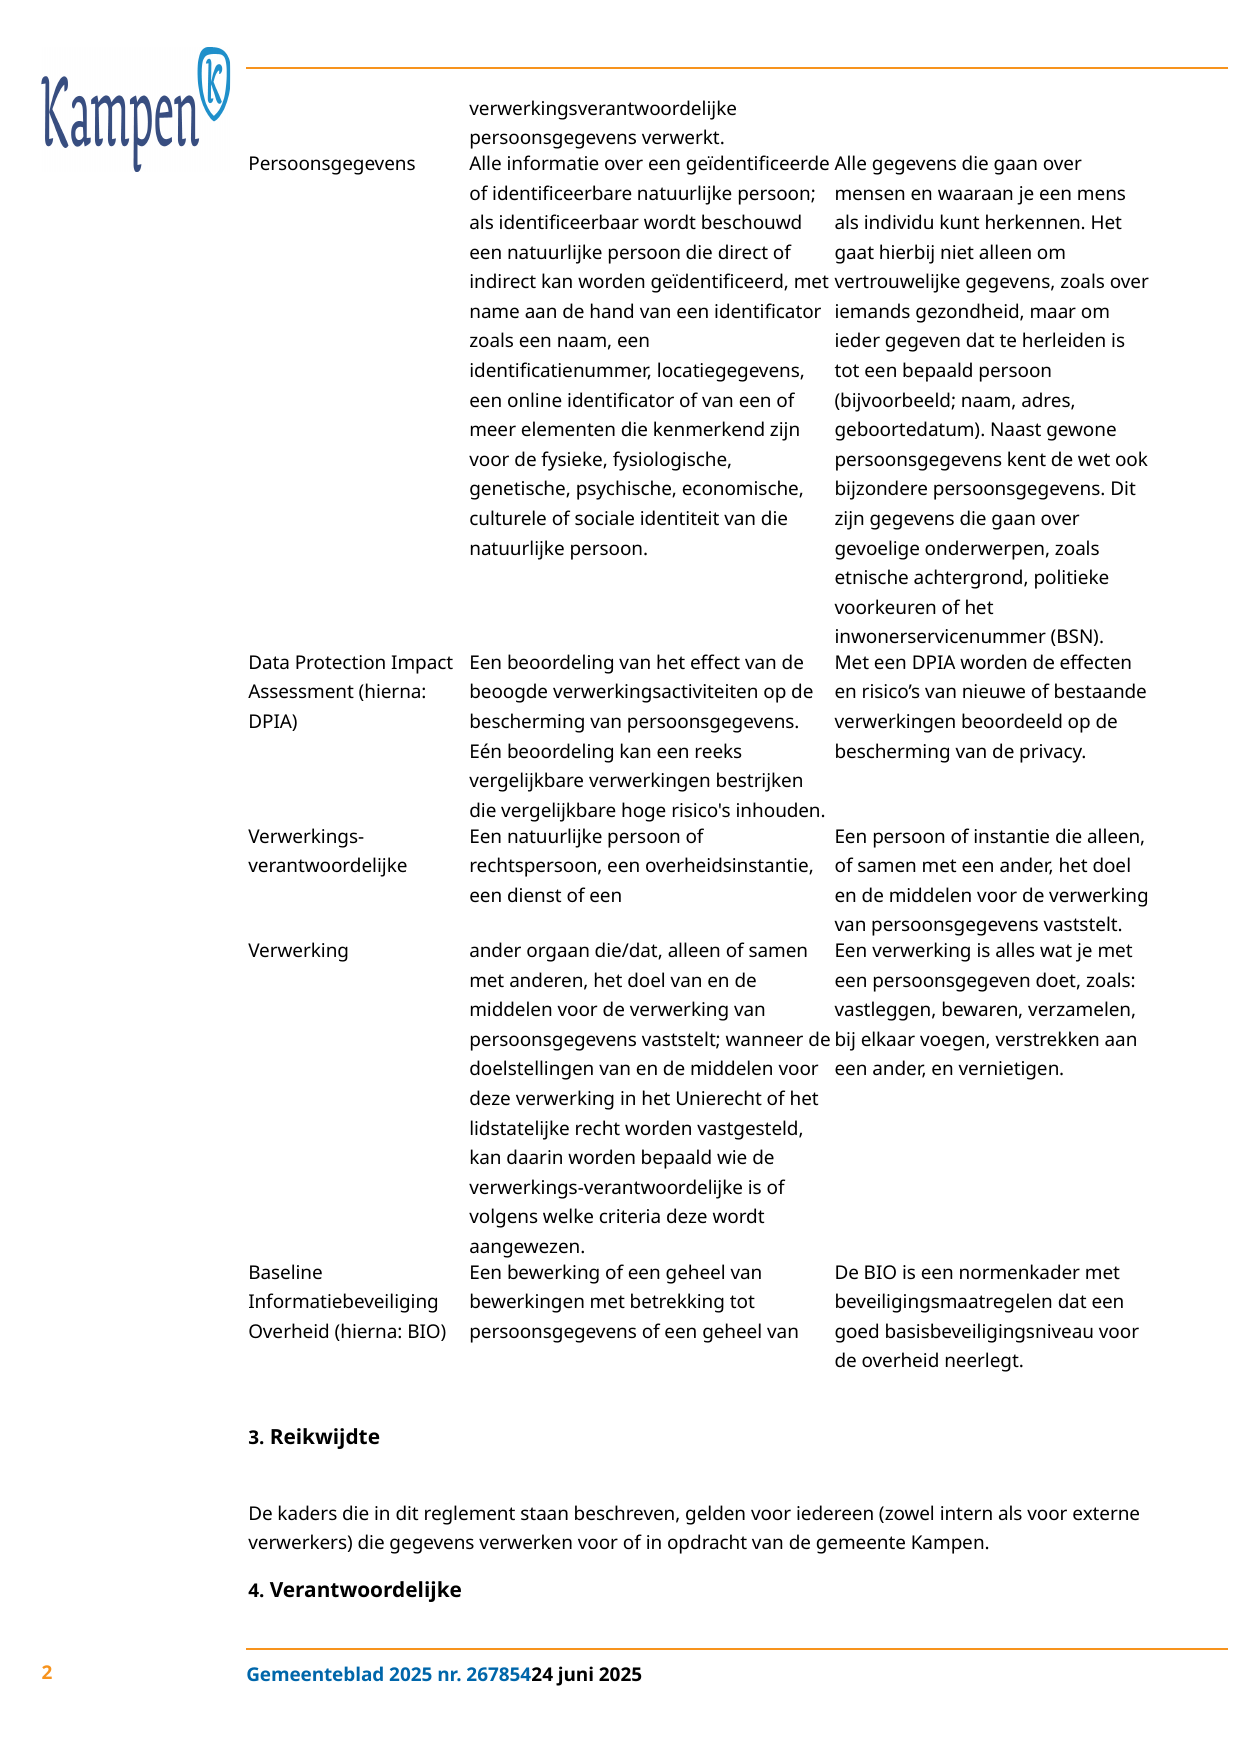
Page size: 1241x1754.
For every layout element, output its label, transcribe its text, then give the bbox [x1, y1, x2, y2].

text De kaders die in dit reglement staan beschreven, gelden voor iedereen (zowel intern als voor externe verwerkers) die gegevens verwerken voor of in opdracht van de gemeente Kampen. [248, 1500, 1152, 1555]
table_cell Alle gegevens die gaan over mensen en waaraan je een mens als individu kunt herkennen. Het gaat hierbij niet alleen om vertrouwelijke gegevens, zoals over iemands gezondheid, maar om ieder gegeven dat te herleiden is tot een bepaald persoon (bijvoorbeeld; naam, adres, geboortedatum). Naast gewone persoonsgegevens kent de wet ook bijzondere persoonsgegevens. Dit zijn gegevens die gaan over gevoelige onderwerpen, zoals etnische achtergrond, politieke voorkeuren of het inwonerservicenummer (BSN). [834, 150, 1152, 649]
table_cell Verwerking [248, 937, 469, 1259]
table_cell [248, 95, 469, 150]
table_cell Data Protection Impact Assessment (hierna: DPIA) [248, 649, 469, 823]
picture [41, 47, 231, 172]
table_cell Met een DPIA worden de effecten en risico’s van nieuwe of bestaande verwerkingen beoordeeld op de bescherming van de privacy. [834, 649, 1152, 823]
text 3. Reikwijdte [248, 1422, 1152, 1451]
table_cell Een beoordeling van het effect van de beoogde verwerkingsactiviteiten op de bescherming van persoonsgegevens. Eén beoordeling kan een reeks vergelijkbare verwerkingen bestrijken die vergelijkbare hoge risico's inhouden. [469, 649, 834, 823]
table_cell Persoonsgegevens [248, 150, 469, 649]
table_cell Een verwerking is alles wat je met een persoonsgegeven doet, zoals: vastleggen, bewaren, verzamelen, bij elkaar voegen, verstrekken aan een ander, en vernietigen. [834, 937, 1152, 1259]
table_cell ander orgaan die/dat, alleen of samen met anderen, het doel van en de middelen voor de verwerking van persoonsgegevens vaststelt; wanneer de doelstellingen van en de middelen voor deze verwerking in het Unierecht of het lidstatelijke recht worden vastgesteld, kan daarin worden bepaald wie de verwerkings-verantwoordelijke is of volgens welke criteria deze wordt aangewezen. [469, 937, 834, 1259]
table_cell Verwerkings-verantwoordelijke [248, 823, 469, 937]
table_cell Een natuurlijke persoon of rechtspersoon, een overheidsinstantie, een dienst of een [469, 823, 834, 937]
table_cell Baseline Informatiebeveiliging Overheid (hierna: BIO) [248, 1259, 469, 1373]
text 4. Verantwoordelijke [248, 1575, 1152, 1603]
table_cell [834, 95, 1152, 150]
table_cell Een bewerking of een geheel van bewerkingen met betrekking tot persoonsgegevens of een geheel van [469, 1259, 834, 1373]
table_cell Een persoon of instantie die alleen, of samen met een ander, het doel en de middelen voor de verwerking van persoonsgegevens vaststelt. [834, 823, 1152, 937]
table_cell Alle informatie over een geïdentificeerde of identificeerbare natuurlijke persoon; als identificeerbaar wordt beschouwd een natuurlijke persoon die direct of indirect kan worden geïdentificeerd, met name aan de hand van een identificator zoals een naam, een identificatienummer, locatiegegevens, een online identificator of van een of meer elementen die kenmerkend zijn voor de fysieke, fysiologische, genetische, psychische, economische, culturele of sociale identiteit van die natuurlijke persoon. [469, 150, 834, 649]
table_cell De BIO is een normenkader met beveiligingsmaatregelen dat een goed basisbeveiligingsniveau voor de overheid neerlegt. [834, 1259, 1152, 1373]
table_cell verwerkingsverantwoordelijke persoonsgegevens verwerkt. [469, 95, 834, 150]
